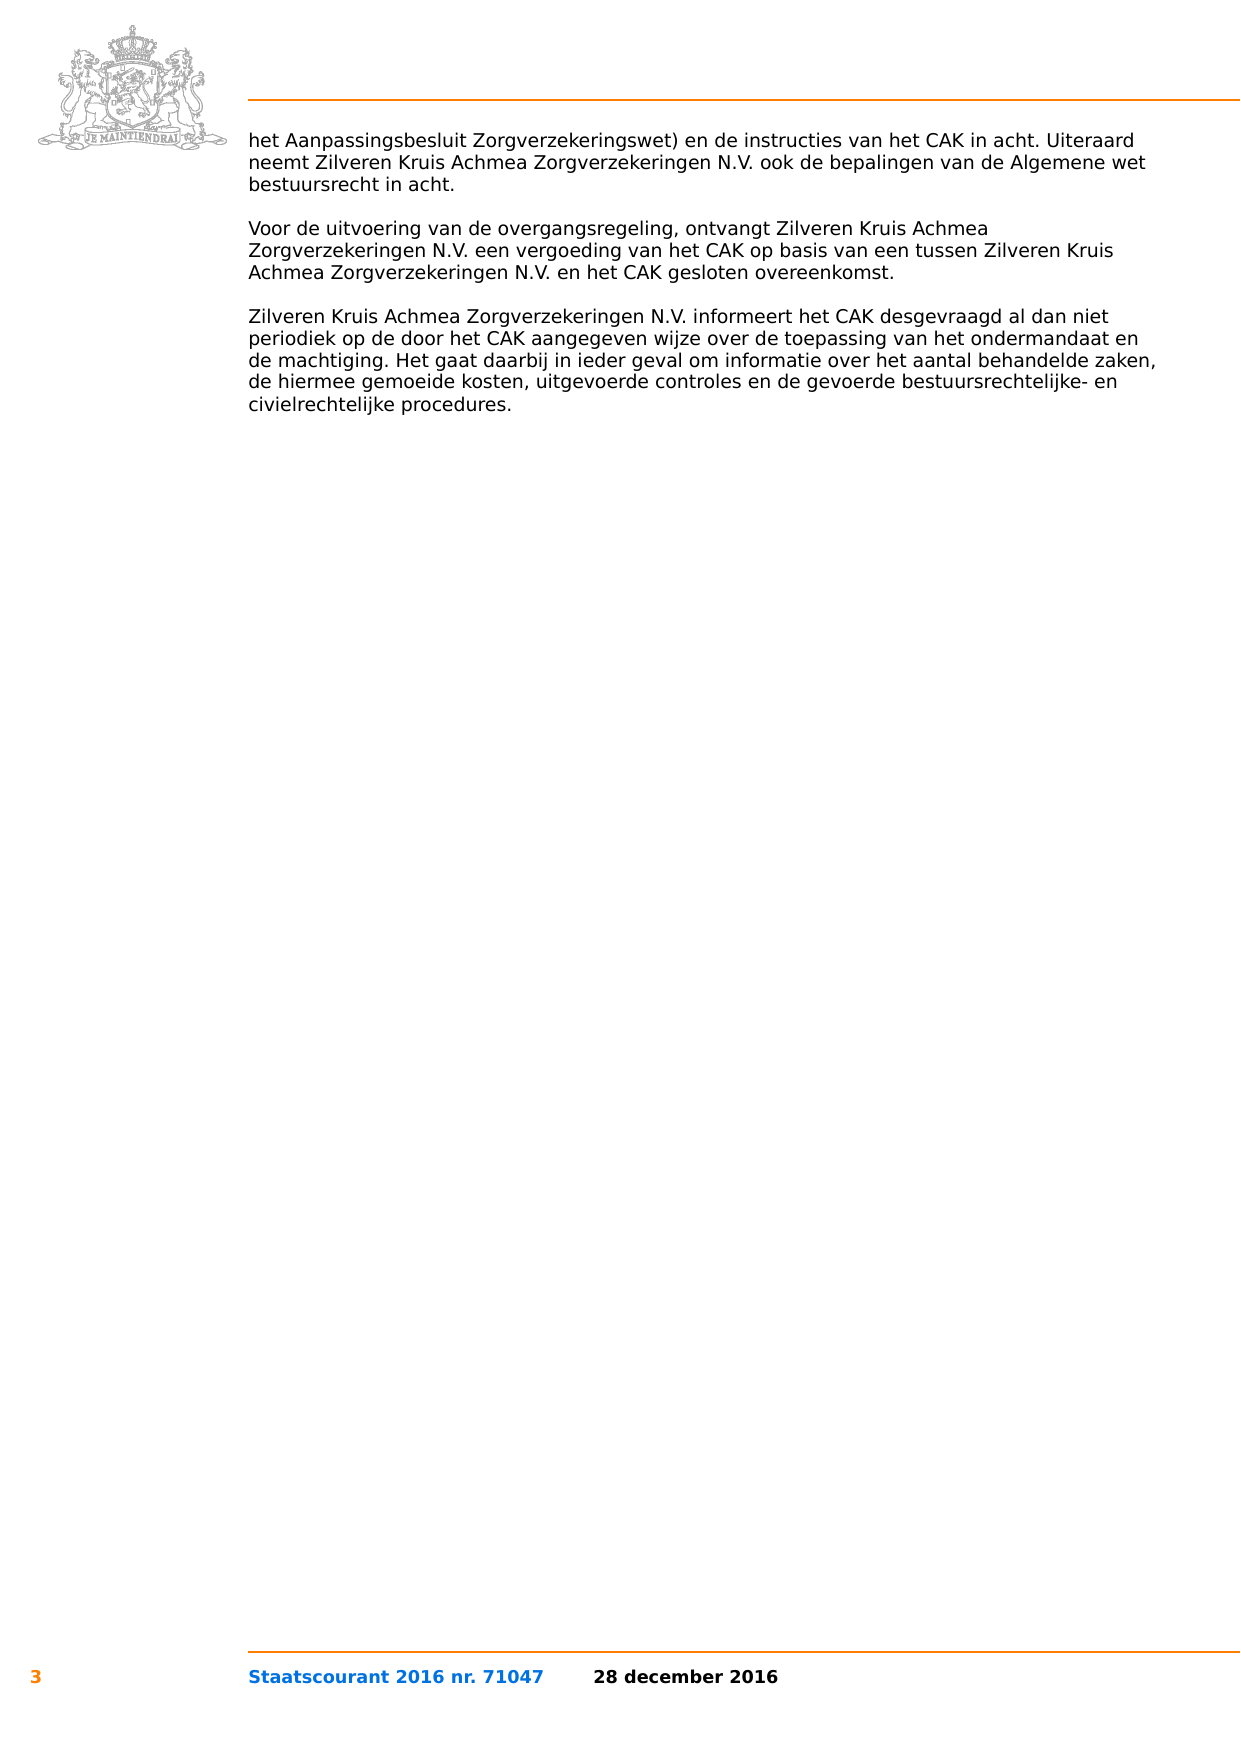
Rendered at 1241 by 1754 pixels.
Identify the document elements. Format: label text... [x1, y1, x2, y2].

text het Aanpassingsbesluit Zorgverzekeringswet) en de instructies van het CAK in acht. Uiteraard neemt Zilveren Kruis Achmea Zorgverzekeringen N.V. ook de bepalingen van de Algemene wet bestuursrecht in acht. [248, 130, 1163, 196]
picture [38, 25, 227, 150]
text Voor de uitvoering van de overgangsregeling, ontvangt Zilveren Kruis Achmea Zorgverzekeringen N.V. een vergoeding van het CAK op basis van een tussen Zilveren Kruis Achmea Zorgverzekeringen N.V. en het CAK gesloten overeenkomst. [248, 218, 1163, 284]
text Zilveren Kruis Achmea Zorgverzekeringen N.V. informeert het CAK desgevraagd al dan niet periodiek op de door het CAK aangegeven wijze over de toepassing van het ondermandaat en de machtiging. Het gaat daarbij in ieder geval om informatie over het aantal behandelde zaken, de hiermee gemoeide kosten, uitgevoerde controles en de gevoerde bestuursrechtelijke- en civielrechtelijke procedures. [248, 306, 1163, 415]
